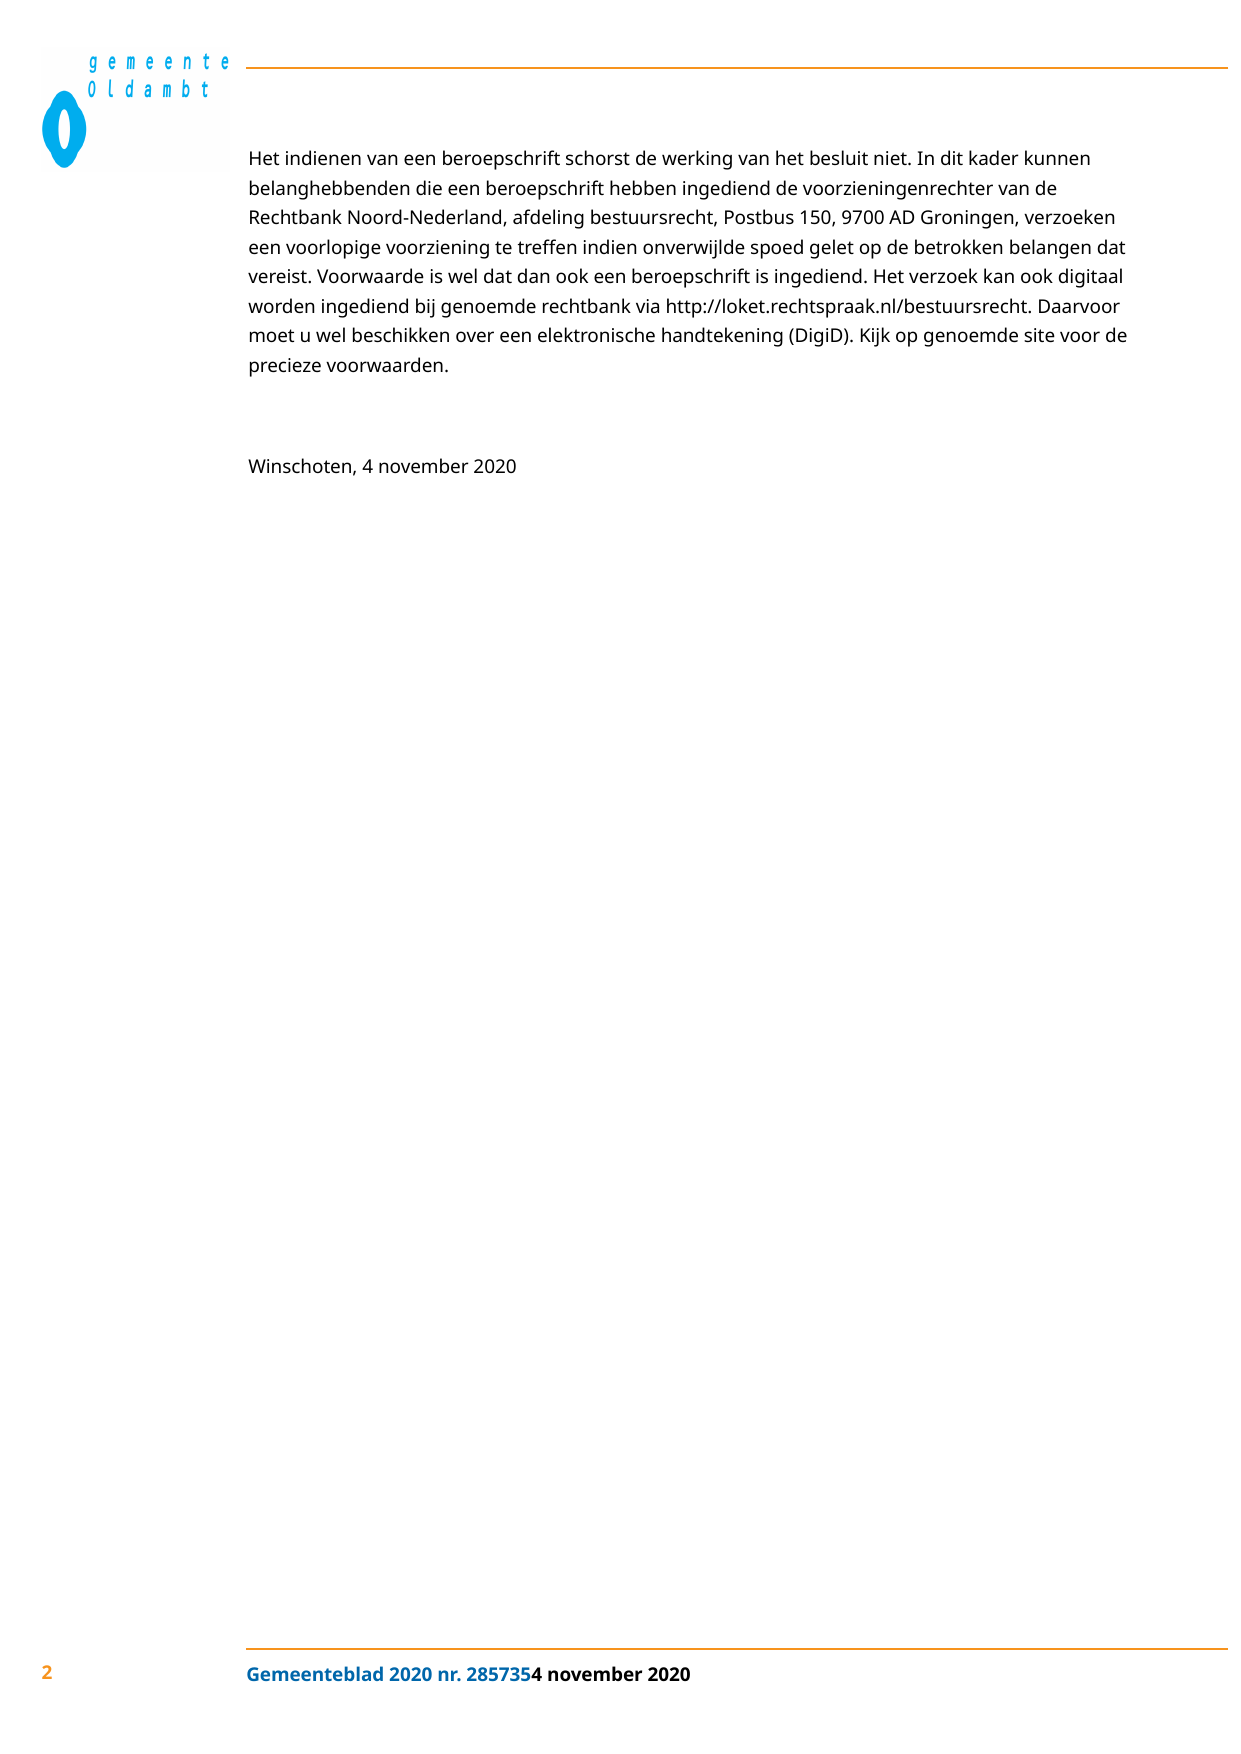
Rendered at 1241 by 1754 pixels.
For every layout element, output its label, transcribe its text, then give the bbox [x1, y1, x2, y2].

text Winschoten, 4 november 2020 [248, 453, 1152, 479]
text Het indienen van een beroepschrift schorst de werking van het besluit niet. In dit kader kunnen belanghebbenden die een beroepschrift hebben ingediend de voorzieningenrechter van de Rechtbank Noord-Nederland, afdeling bestuursrecht, Postbus 150, 9700 AD Groningen, verzoeken een voorlopige voorziening te treffen indien onverwijlde spoed gelet op de betrokken belangen dat vereist. Voorwaarde is wel dat dan ook een beroepschrift is ingediend. Het verzoek kan ook digitaal worden ingediend bij genoemde rechtbank via http://loket.rechtspraak.nl/bestuursrecht. Daarvoor moet u wel beschikken over een elektronische handtekening (DigiD). Kijk op genoemde site voor de precieze voorwaarden. [248, 145, 1152, 378]
picture [41, 47, 231, 172]
